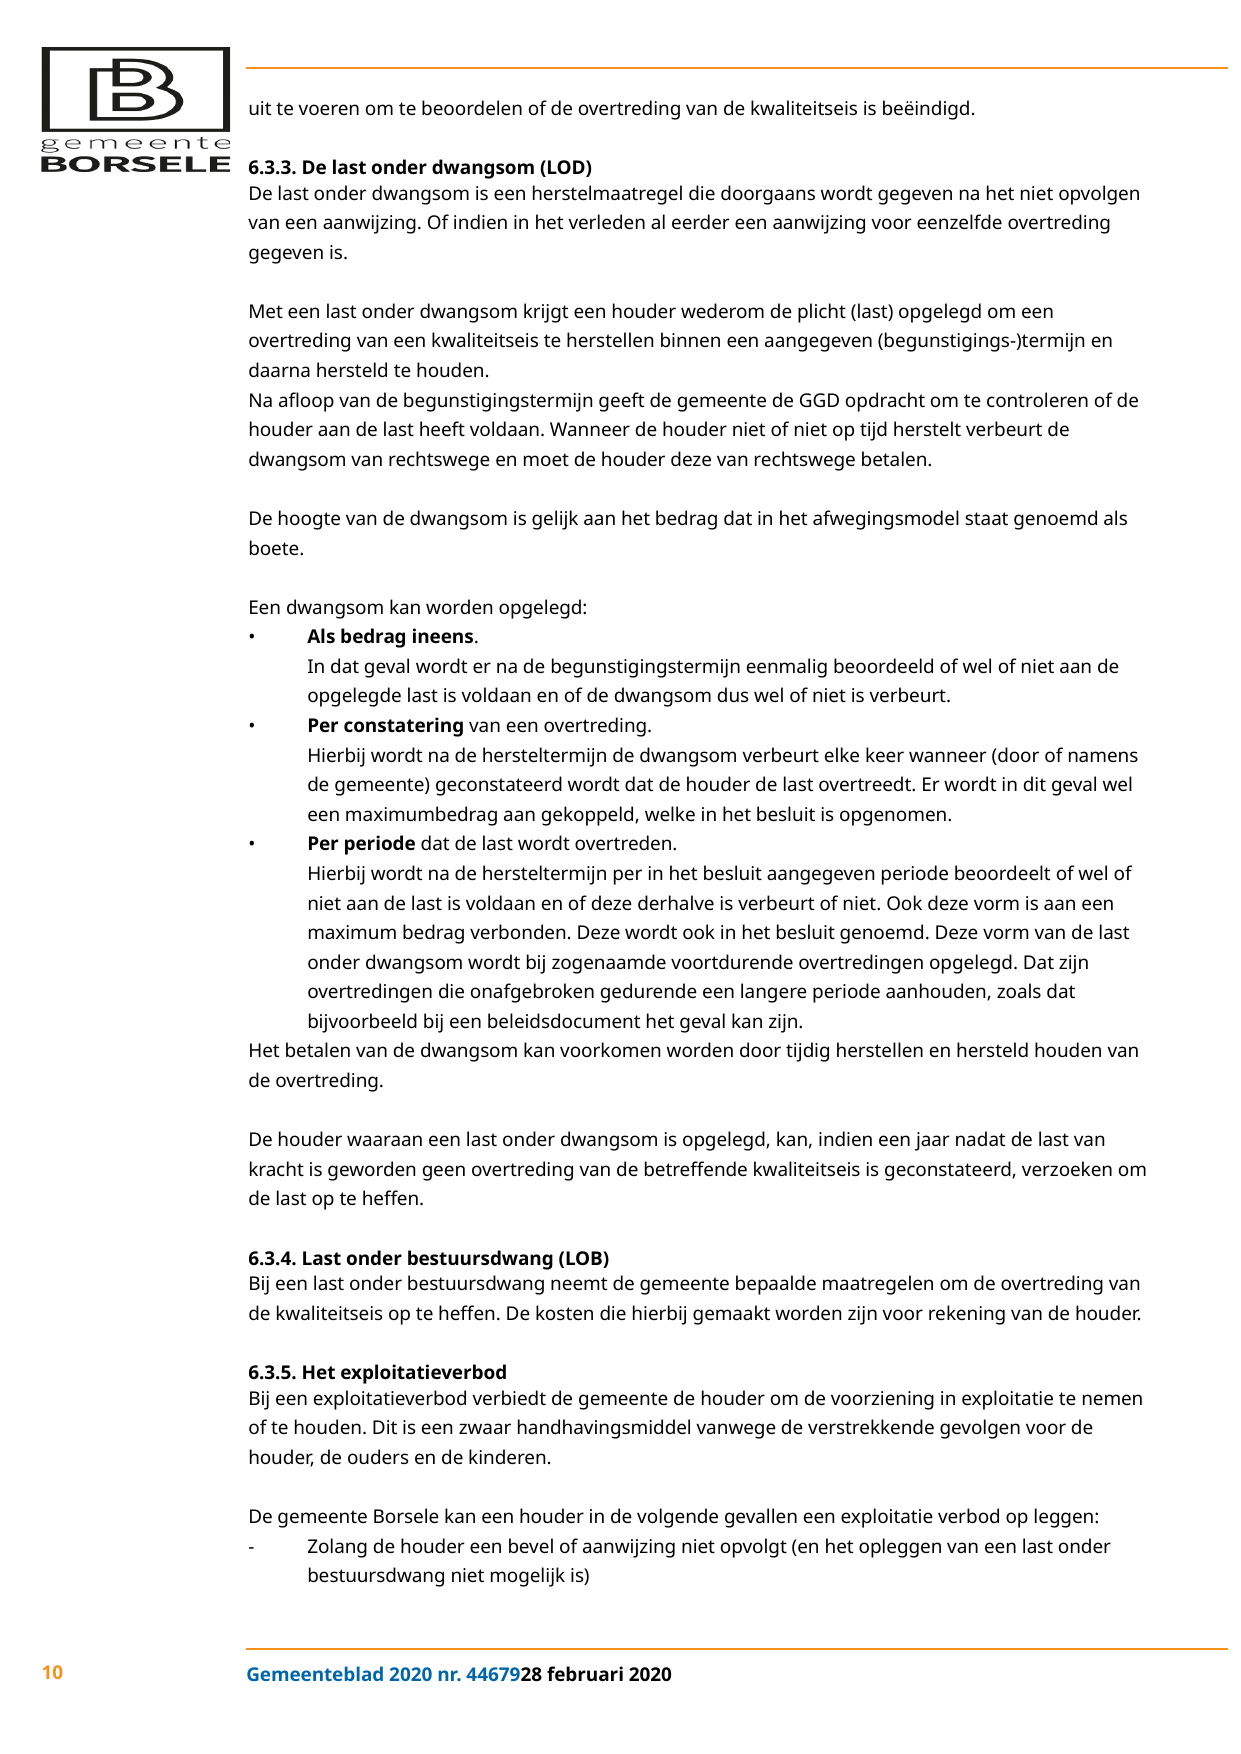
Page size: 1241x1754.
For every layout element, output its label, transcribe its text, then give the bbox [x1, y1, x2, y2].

list In dat geval wordt er na de begunstigingstermijn eenmalig beoordeeld of wel of niet aan de opgelegde last is voldaan en of de dwangsom dus wel of niet is verbeurt. [248, 653, 1152, 708]
text Bij een exploitatieverbod verbiedt de gemeente de houder om de voorziening in exploitatie te nemen of te houden. Dit is een zwaar handhavingsmiddel vanwege de verstrekkende gevolgen voor de houder, de ouders en de kinderen. [248, 1385, 1152, 1470]
text 6.3.5. Het exploitatieverbod [248, 1359, 1152, 1385]
text Een dwangsom kan worden opgelegd: [248, 594, 1152, 619]
text Bij een last onder bestuursdwang neemt de gemeente bepaalde maatregelen om de overtreding van de kwaliteitseis op te heffen. De kosten die hierbij gemaakt worden zijn voor rekening van de houder. [248, 1270, 1152, 1326]
list Per periode dat de last wordt overtreden. [248, 831, 1152, 856]
list Hierbij wordt na de hersteltermijn de dwangsom verbeurt elke keer wanneer (door of namens de gemeente) geconstateerd wordt dat de houder de last overtreedt. Er wordt in dit geval wel een maximumbedrag aan gekoppeld, welke in het besluit is opgenomen. [248, 742, 1152, 827]
text De hoogte van de dwangsom is gelijk aan het bedrag dat in het afwegingsmodel staat genoemd als boete. [248, 505, 1152, 560]
text uit te voeren om te beoordelen of de overtreding van de kwaliteitseis is beëindigd. [248, 95, 1152, 121]
text De last onder dwangsom is een herstelmaatregel die doorgaans wordt gegeven na het niet opvolgen van een aanwijzing. Of indien in het verleden al eerder een aanwijzing voor eenzelfde overtreding gegeven is. [248, 180, 1152, 264]
list Per constatering van een overtreding. [248, 712, 1152, 738]
picture [41, 47, 231, 172]
list Als bedrag ineens. [248, 623, 1152, 649]
text 6.3.3. De last onder dwangsom (LOD) [248, 154, 1152, 180]
text Na afloop van de begunstigingstermijn geeft de gemeente de GGD opdracht om te controleren of de houder aan de last heeft voldaan. Wanneer de houder niet of niet op tijd herstelt verbeurt de dwangsom van rechtswege en moet de houder deze van rechtswege betalen. [248, 387, 1152, 472]
text Met een last onder dwangsom krijgt een houder wederom de plicht (last) opgelegd om een overtreding van een kwaliteitseis te herstellen binnen een aangegeven (begunstigings-)termijn en daarna hersteld te houden. [248, 298, 1152, 383]
text De gemeente Borsele kan een houder in de volgende gevallen een exploitatie verbod op leggen: [248, 1503, 1152, 1529]
text 6.3.4. Last onder bestuursdwang (LOB) [248, 1245, 1152, 1270]
text De houder waaraan een last onder dwangsom is opgelegd, kan, indien een jaar nadat de last van kracht is geworden geen overtreding van de betreffende kwaliteitseis is geconstateerd, verzoeken om de last op te heffen. [248, 1126, 1152, 1211]
list Zolang de houder een bevel of aanwijzing niet opvolgt (en het opleggen van een last onder bestuursdwang niet mogelijk is) [248, 1533, 1152, 1588]
text Het betalen van de dwangsom kan voorkomen worden door tijdig herstellen en hersteld houden van de overtreding. [248, 1038, 1152, 1093]
list Hierbij wordt na de hersteltermijn per in het besluit aangegeven periode beoordeelt of wel of niet aan de last is voldaan en of deze derhalve is verbeurt of niet. Ook deze vorm is aan een maximum bedrag verbonden. Deze wordt ook in het besluit genoemd. Deze vorm van de last onder dwangsom wordt bij zogenaamde voortdurende overtredingen opgelegd. Dat zijn overtredingen die onafgebroken gedurende een langere periode aanhouden, zoals dat bijvoorbeeld bij een beleidsdocument het geval kan zijn. [248, 860, 1152, 1034]
